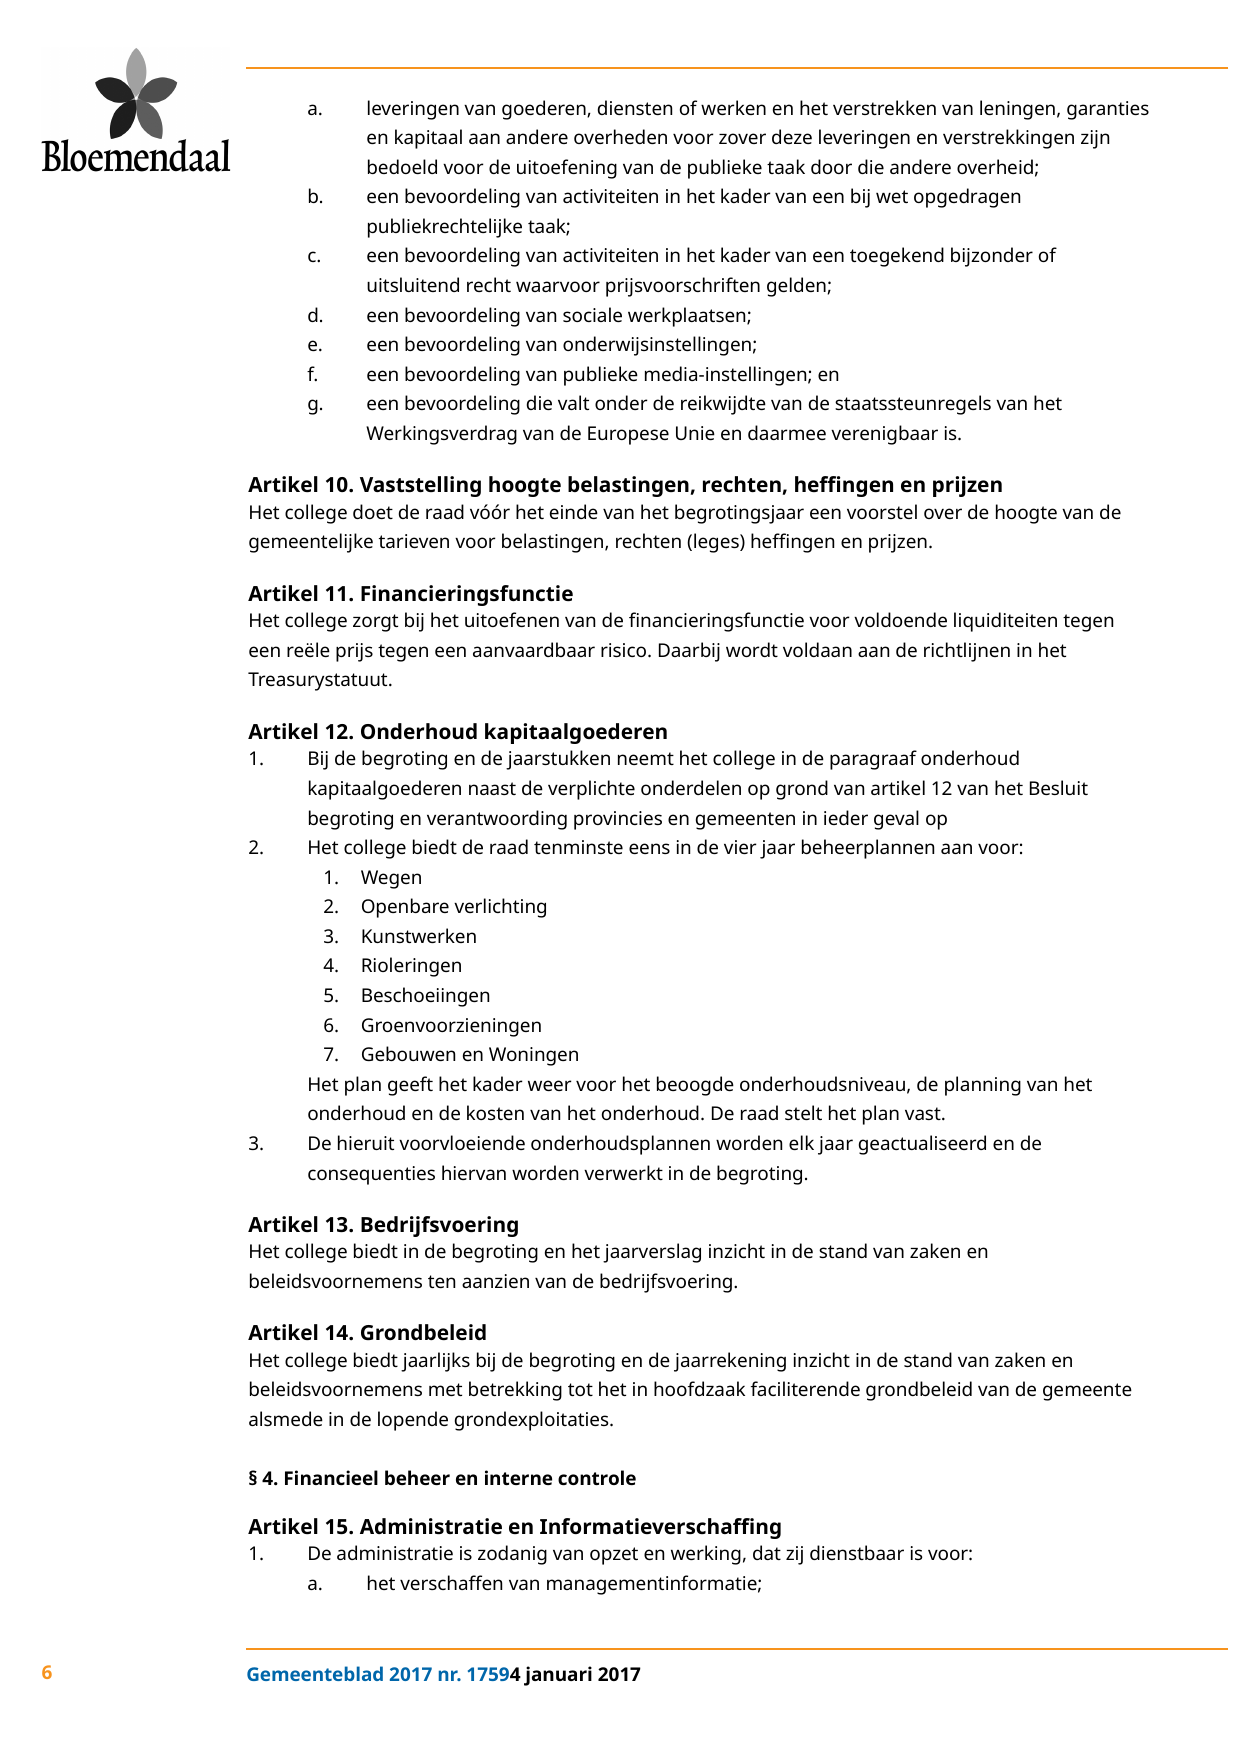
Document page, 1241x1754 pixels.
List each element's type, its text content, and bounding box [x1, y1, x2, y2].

list Het college biedt de raad tenminste eens in de vier jaar beheerplannen aan voor: [248, 834, 1152, 860]
list een bevoordeling van activiteiten in het kader van een bij wet opgedragen publiekrechtelijke taak; [307, 183, 1152, 239]
text Het college doet de raad vóór het einde van het begrotingsjaar een voorstel over de hoogte van de gemeentelijke tarieven voor belastingen, rechten (leges) heffingen en prijzen. [248, 499, 1152, 554]
list een bevoordeling van publieke media-instellingen; en [307, 361, 1152, 387]
list Bij de begroting en de jaarstukken neemt het college in de paragraaf onderhoud kapitaalgoederen naast de verplichte onderdelen op grond van artikel 12 van het Besluit begroting en verantwoording provincies en gemeenten in ieder geval op [248, 746, 1152, 830]
list Kunstwerken [323, 923, 1152, 949]
text Artikel 13. Bedrijfsvoering [248, 1210, 1152, 1238]
list De hieruit voorvloeiende onderhoudsplannen worden elk jaar geactualiseerd en de consequenties hiervan worden verwerkt in de begroting. [248, 1130, 1152, 1185]
text § 4. Financieel beheer en interne controle [248, 1465, 1152, 1491]
list Het plan geeft het kader weer voor het beoogde onderhoudsniveau, de planning van het onderhoud en de kosten van het onderhoud. De raad stelt het plan vast. [248, 1071, 1152, 1126]
text Artikel 14. Grondbeleid [248, 1318, 1152, 1347]
list een bevoordeling van sociale werkplaatsen; [307, 302, 1152, 328]
list Gebouwen en Woningen [323, 1041, 1152, 1067]
list De administratie is zodanig van opzet en werking, dat zij dienstbaar is voor: [248, 1540, 1152, 1566]
text Het college biedt in de begroting en het jaarverslag inzicht in de stand van zaken en beleidsvoornemens ten aanzien van de bedrijfsvoering. [248, 1238, 1152, 1294]
list Wegen [323, 864, 1152, 889]
list Beschoeiingen [323, 982, 1152, 1008]
text Artikel 12. Onderhoud kapitaalgoederen [248, 717, 1152, 746]
list het verschaffen van managementinformatie; [307, 1570, 1152, 1596]
list Groenvoorzieningen [323, 1012, 1152, 1037]
text Artikel 15. Administratie en Informatieverschaffing [248, 1512, 1152, 1540]
list een bevoordeling van activiteiten in het kader van een toegekend bijzonder of uitsluitend recht waarvoor prijsvoorschriften gelden; [307, 243, 1152, 298]
list Openbare verlichting [323, 893, 1152, 919]
list een bevoordeling die valt onder de reikwijdte van de staatssteunregels van het Werkingsverdrag van de Europese Unie en daarmee verenigbaar is. [307, 391, 1152, 446]
text Artikel 10. Vaststelling hoogte belastingen, rechten, heffingen en prijzen [248, 471, 1152, 499]
picture [41, 47, 231, 172]
list Rioleringen [323, 953, 1152, 978]
text Het college zorgt bij het uitoefenen van de financieringsfunctie voor voldoende liquiditeiten tegen een reële prijs tegen een aanvaardbaar risico. Daarbij wordt voldaan aan de richtlijnen in het Treasurystatuut. [248, 607, 1152, 692]
list leveringen van goederen, diensten of werken en het verstrekken van leningen, garanties en kapitaal aan andere overheden voor zover deze leveringen en verstrekkingen zijn bedoeld voor de uitoefening van de publieke taak door die andere overheid; [307, 95, 1152, 180]
text Artikel 11. Financieringsfunctie [248, 579, 1152, 607]
list een bevoordeling van onderwijsinstellingen; [307, 331, 1152, 357]
text Het college biedt jaarlijks bij de begroting en de jaarrekening inzicht in de stand van zaken en beleidsvoornemens met betrekking tot het in hoofdzaak faciliterende grondbeleid van de gemeente alsmede in de lopende grondexploitaties. [248, 1347, 1152, 1432]
